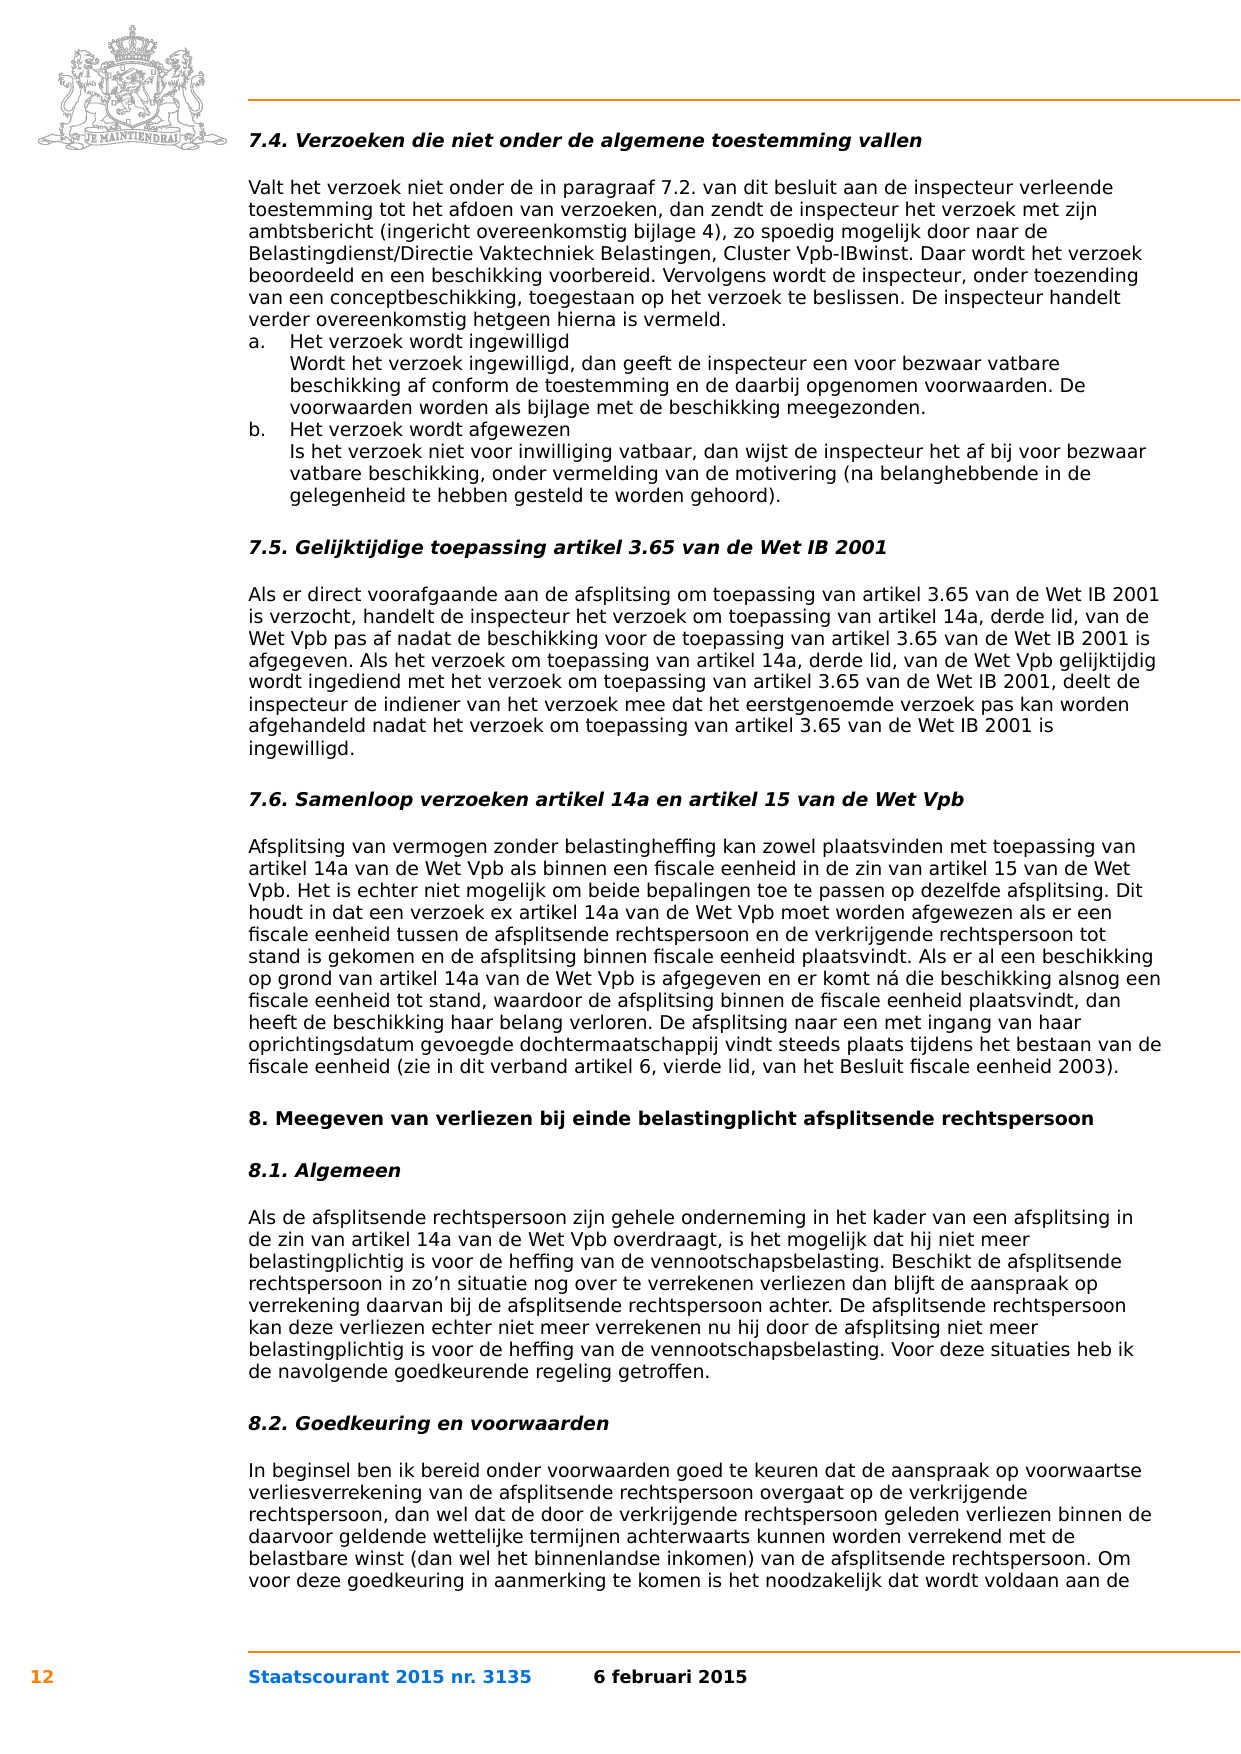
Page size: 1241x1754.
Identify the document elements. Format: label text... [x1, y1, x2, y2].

text b. Het verzoek wordt afgewezen [248, 419, 1163, 441]
subtitle 7.4. Verzoeken die niet onder de algemene toestemming vallen [248, 130, 1163, 152]
subtitle 8.2. Goedkeuring en voorwaarden [248, 1413, 1163, 1435]
text Valt het verzoek niet onder de in paragraaf 7.2. van dit besluit aan de inspecteur verleende toestemming tot het afdoen van verzoeken, dan zendt de inspecteur het verzoek met zijn ambtsbericht (ingericht overeenkomstig bijlage 4), zo spoedig mogelijk door naar de Belastingdienst/Directie Vaktechniek Belastingen, Cluster Vpb-IBwinst. Daar wordt het verzoek beoordeeld en een beschikking voorbereid. Vervolgens wordt de inspecteur, onder toezending van een conceptbeschikking, toegestaan op het verzoek te beslissen. De inspecteur handelt verder overeenkomstig hetgeen hierna is vermeld. [248, 177, 1163, 331]
subtitle 7.5. Gelijktijdige toepassing artikel 3.65 van de Wet IB 2001 [248, 537, 1163, 558]
text Is het verzoek niet voor inwilliging vatbaar, dan wijst de inspecteur het af bij voor bezwaar vatbare beschikking, onder vermelding van de motivering (na belanghebbende in de gelegenheid te hebben gesteld te worden gehoord). [289, 441, 1163, 507]
subtitle 8. Meegeven van verliezen bij einde belastingplicht afsplitsende rechtspersoon [248, 1108, 1163, 1130]
text Wordt het verzoek ingewilligd, dan geeft de inspecteur een voor bezwaar vatbare beschikking af conform de toestemming en de daarbij opgenomen voorwaarden. De voorwaarden worden als bijlage met de beschikking meegezonden. [289, 353, 1163, 419]
text a. Het verzoek wordt ingewilligd [248, 331, 1163, 353]
text Als er direct voorafgaande aan de afsplitsing om toepassing van artikel 3.65 van de Wet IB 2001 is verzocht, handelt de inspecteur het verzoek om toepassing van artikel 14a, derde lid, van de Wet Vpb pas af nadat de beschikking voor de toepassing van artikel 3.65 van de Wet IB 2001 is afgegeven. Als het verzoek om toepassing van artikel 14a, derde lid, van de Wet Vpb gelijktijdig wordt ingediend met het verzoek om toepassing van artikel 3.65 van de Wet IB 2001, deelt de inspecteur de indiener van het verzoek mee dat het eerstgenoemde verzoek pas kan worden afgehandeld nadat het verzoek om toepassing van artikel 3.65 van de Wet IB 2001 is ingewilligd. [248, 583, 1163, 759]
picture [38, 25, 227, 150]
subtitle 8.1. Algemeen [248, 1160, 1163, 1182]
text Als de afsplitsende rechtspersoon zijn gehele onderneming in het kader van een afsplitsing in de zin van artikel 14a van de Wet Vpb overdraagt, is het mogelijk dat hij niet meer belastingplichtig is voor de heffing van de vennootschapsbelasting. Beschikt de afsplitsende rechtspersoon in zo’n situatie nog over te verrekenen verliezen dan blijft de aanspraak op verrekening daarvan bij de afsplitsende rechtspersoon achter. De afsplitsende rechtspersoon kan deze verliezen echter niet meer verrekenen nu hij door de afsplitsing niet meer belastingplichtig is voor de heffing van de vennootschapsbelasting. Voor deze situaties heb ik de navolgende goedkeurende regeling getroffen. [248, 1207, 1163, 1383]
subtitle 7.6. Samenloop verzoeken artikel 14a en artikel 15 van de Wet Vpb [248, 789, 1163, 811]
text In beginsel ben ik bereid onder voorwaarden goed te keuren dat de aanspraak op voorwaartse verliesverrekening van de afsplitsende rechtspersoon overgaat op de verkrijgende rechtspersoon, dan wel dat de door de verkrijgende rechtspersoon geleden verliezen binnen de daarvoor geldende wettelijke termijnen achterwaarts kunnen worden verrekend met de belastbare winst (dan wel het binnenlandse inkomen) van de afsplitsende rechtspersoon. Om voor deze goedkeuring in aanmerking te komen is het noodzakelijk dat wordt voldaan aan de [248, 1460, 1163, 1592]
text Afsplitsing van vermogen zonder belastingheffing kan zowel plaatsvinden met toepassing van artikel 14a van de Wet Vpb als binnen een fiscale eenheid in de zin van artikel 15 van de Wet Vpb. Het is echter niet mogelijk om beide bepalingen toe te passen op dezelfde afsplitsing. Dit houdt in dat een verzoek ex artikel 14a van de Wet Vpb moet worden afgewezen als er een fiscale eenheid tussen de afsplitsende rechtspersoon en de verkrijgende rechtspersoon tot stand is gekomen en de afsplitsing binnen fiscale eenheid plaatsvindt. Als er al een beschikking op grond van artikel 14a van de Wet Vpb is afgegeven en er komt ná die beschikking alsnog een fiscale eenheid tot stand, waardoor de afsplitsing binnen de fiscale eenheid plaatsvindt, dan heeft de beschikking haar belang verloren. De afsplitsing naar een met ingang van haar oprichtingsdatum gevoegde dochtermaatschappij vindt steeds plaats tijdens het bestaan van de fiscale eenheid (zie in dit verband artikel 6, vierde lid, van het Besluit fiscale eenheid 2003). [248, 836, 1163, 1078]
